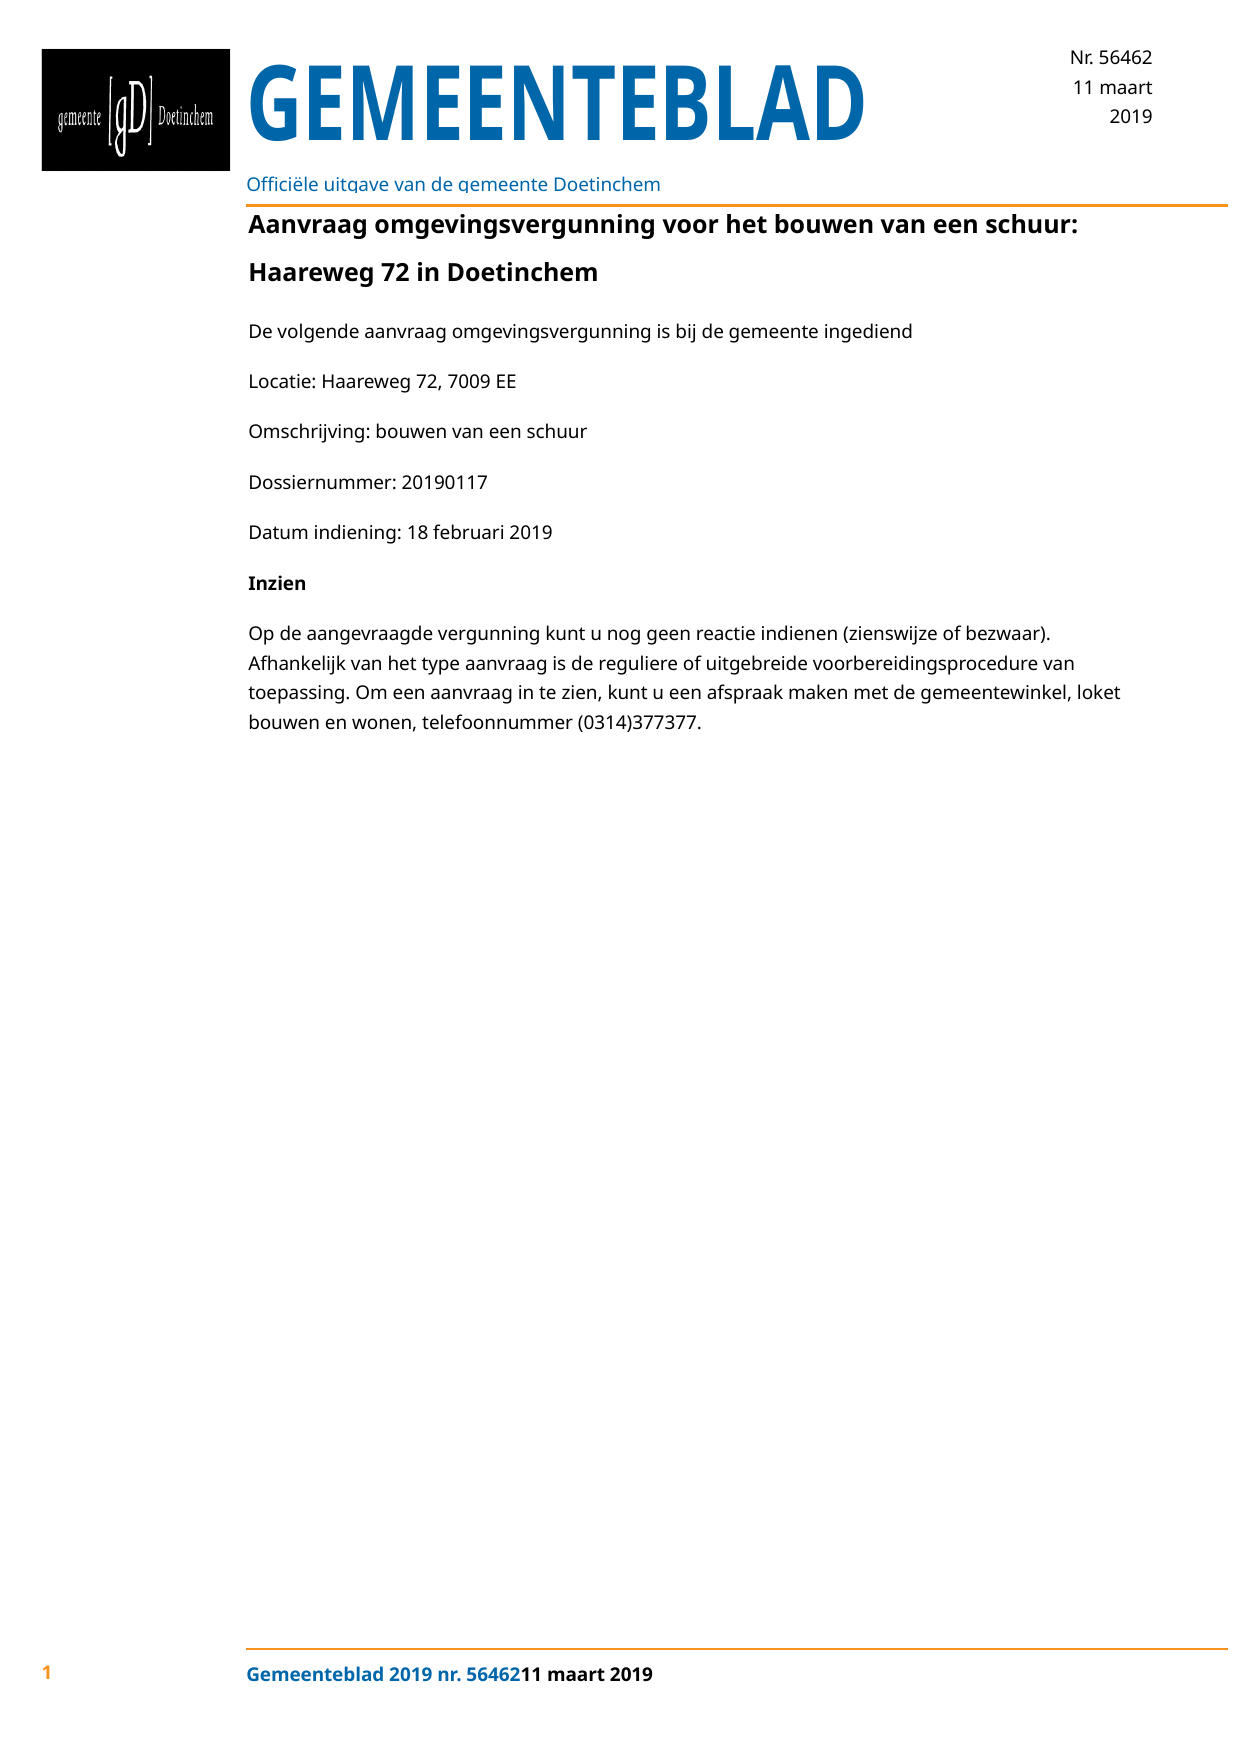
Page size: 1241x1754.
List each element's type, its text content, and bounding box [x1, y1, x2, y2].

picture [41, 47, 231, 172]
text Datum indiening: 18 februari 2019 [248, 519, 1152, 545]
text De volgende aanvraag omgevingsvergunning is bij de gemeente ingediend [248, 318, 1152, 344]
text Inzien [248, 570, 1152, 596]
text Aanvraag omgevingsvergunning voor het bouwen van een schuur: Haareweg 72 in Doetinchem [248, 207, 1152, 288]
text Dossiernummer: 20190117 [248, 469, 1152, 495]
text Locatie: Haareweg 72, 7009 EE [248, 368, 1152, 394]
text Omschrijving: bouwen van een schuur [248, 419, 1152, 444]
text Op de aangevraagde vergunning kunt u nog geen reactie indienen (zienswijze of bezwaar). Afhankelijk van het type aanvraag is de reguliere of uitgebreide voorbereidingsprocedure van toepassing. Om een aanvraag in te zien, kunt u een afspraak maken met de gemeentewinkel, loket bouwen en wonen, telefoonnummer (0314)377377. [248, 620, 1152, 735]
